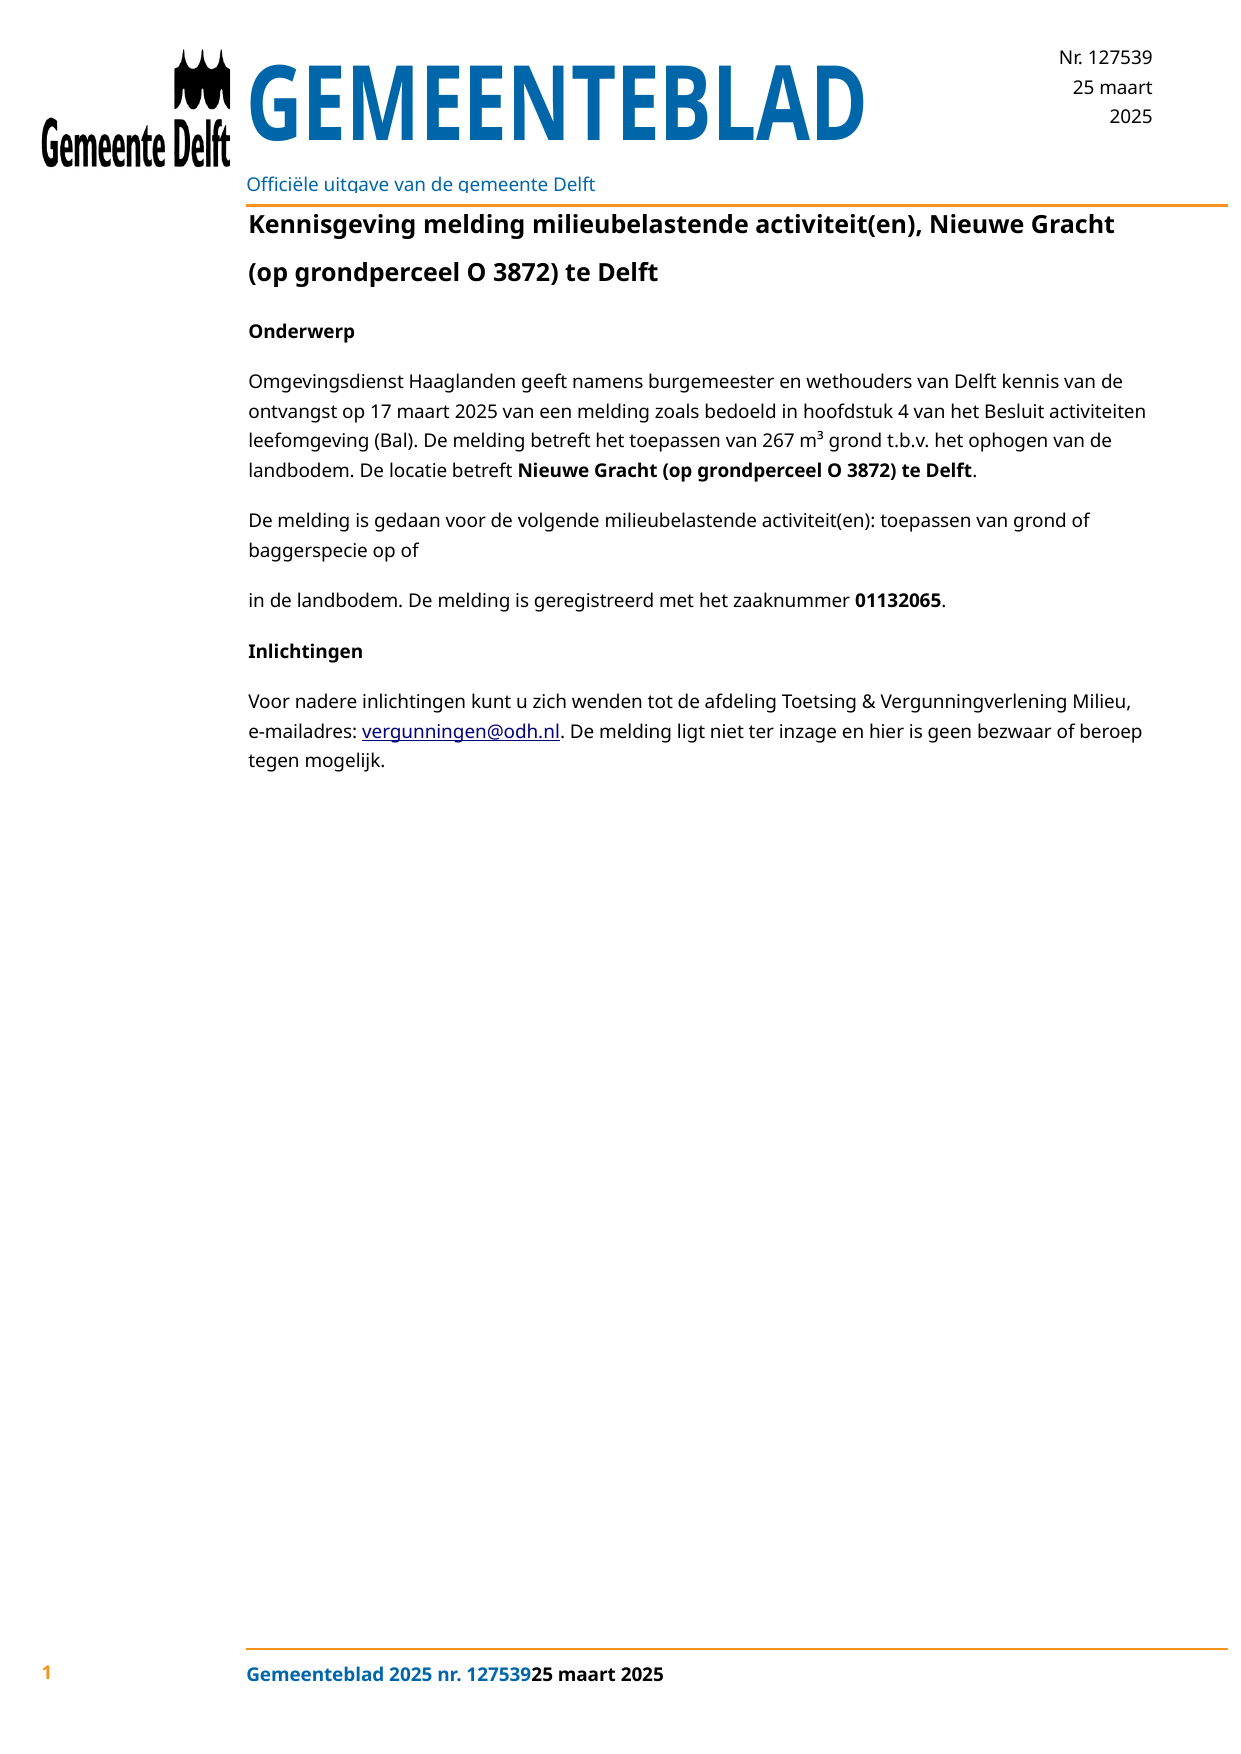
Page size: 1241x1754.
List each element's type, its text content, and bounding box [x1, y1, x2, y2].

text in de landbodem. De melding is geregistreerd met het zaaknummer 01132065. [248, 587, 1152, 613]
text De melding is gedaan voor de volgende milieubelastende activiteit(en): toepassen van grond of baggerspecie op of [248, 507, 1152, 563]
text Onderwerp [248, 318, 1152, 344]
text Omgevingsdienst Haaglanden geeft namens burgemeester en wethouders van Delft kennis van de ontvangst op 17 maart 2025 van een melding zoals bedoeld in hoofdstuk 4 van het Besluit activiteiten leefomgeving (Bal). De melding betreft het toepassen van 267 m³ grond t.b.v. het ophogen van de landbodem. De locatie betreft Nieuwe Gracht (op grondperceel O 3872) te Delft. [248, 368, 1152, 483]
picture [41, 47, 231, 172]
text Inlichtingen [248, 638, 1152, 664]
text Voor nadere inlichtingen kunt u zich wenden tot de afdeling Toetsing & Vergunningverlening Milieu, e-mailadres: vergunningen@odh.nl. De melding ligt niet ter inzage en hier is geen bezwaar of beroep tegen mogelijk. [248, 688, 1152, 773]
text Kennisgeving melding milieubelastende activiteit(en), Nieuwe Gracht (op grondperceel O 3872) te Delft [248, 207, 1152, 288]
